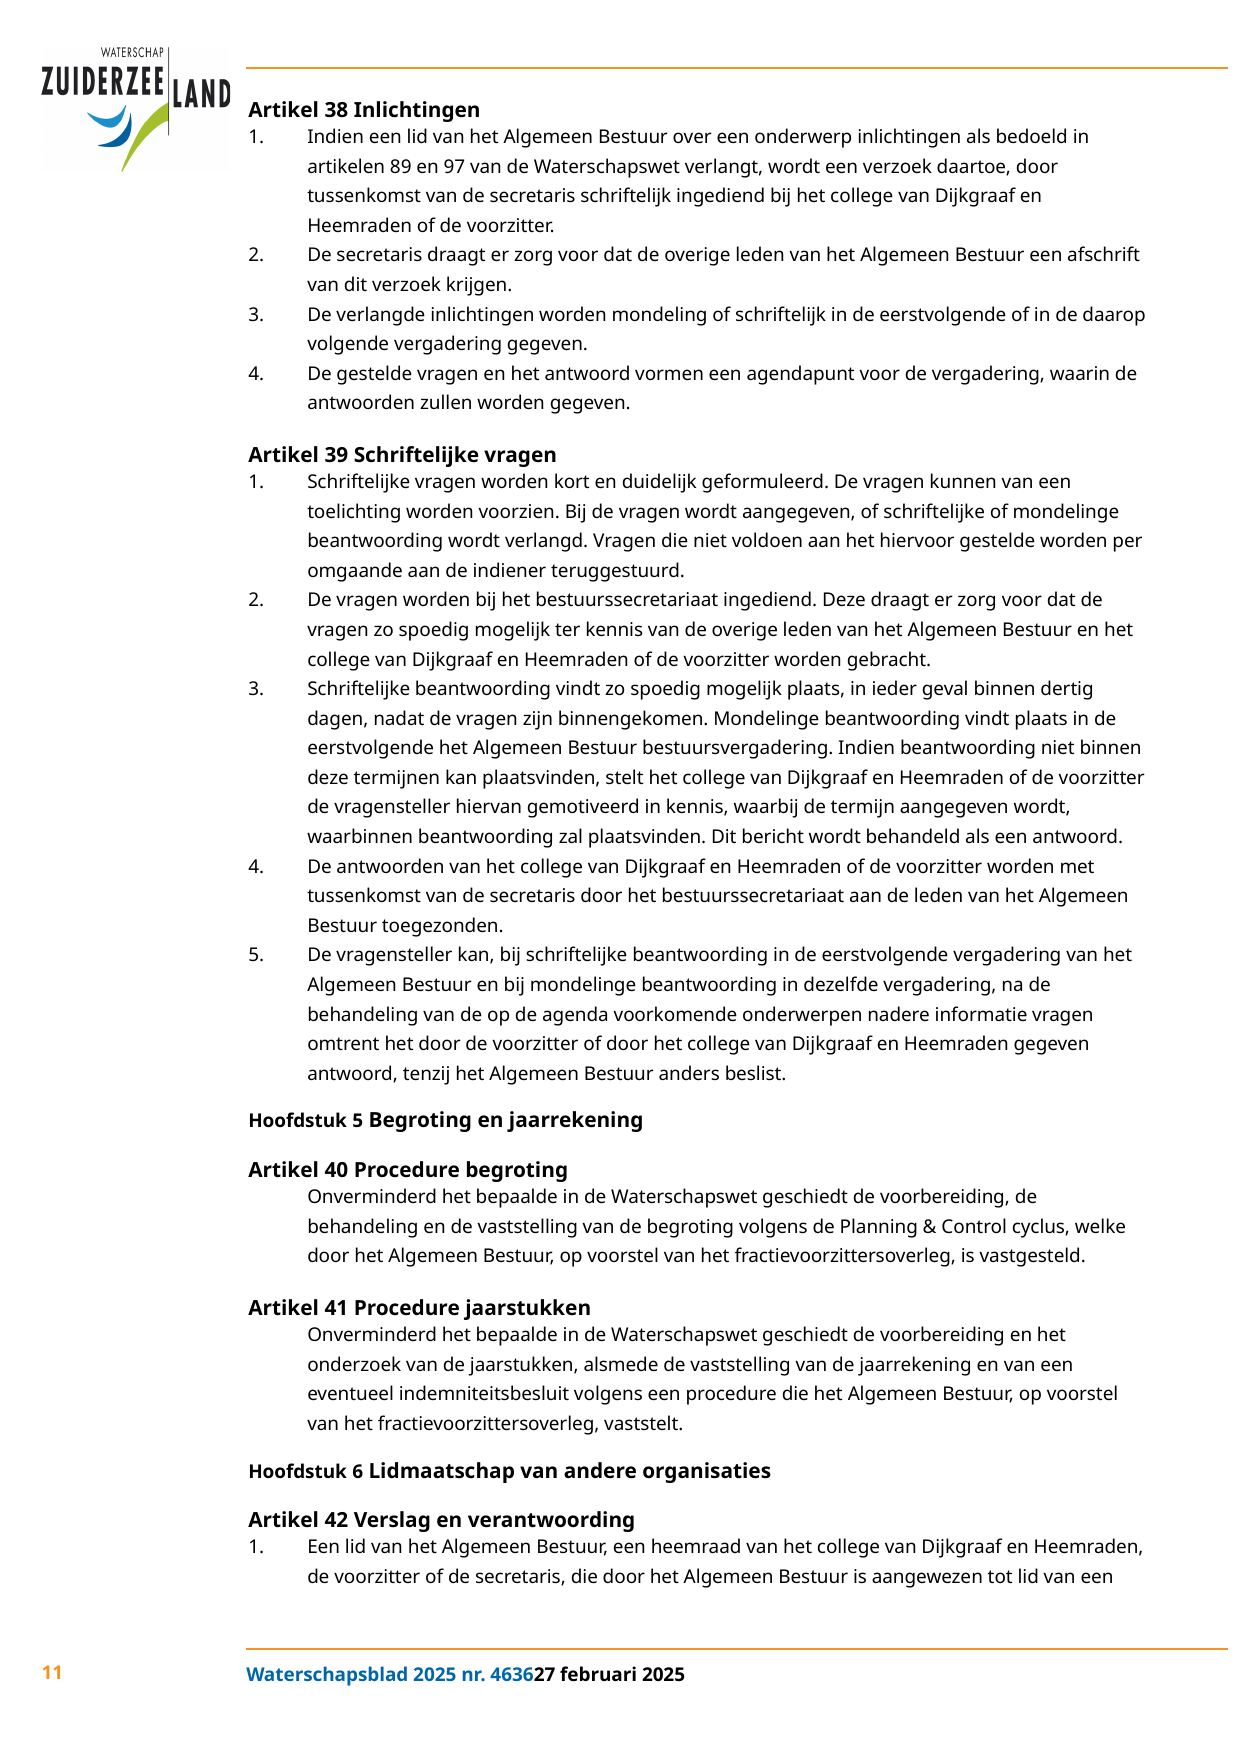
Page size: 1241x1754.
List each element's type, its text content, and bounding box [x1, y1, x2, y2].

list De vragensteller kan, bij schriftelijke beantwoording in de eerstvolgende vergadering van het Algemeen Bestuur en bij mondelinge beantwoording in dezelfde vergadering, na de behandeling van de op de agenda voorkomende onderwerpen nadere informatie vragen omtrent het door de voorzitter of door het college van Dijkgraaf en Heemraden gegeven antwoord, tenzij het Algemeen Bestuur anders beslist. [248, 942, 1152, 1086]
list De gestelde vragen en het antwoord vormen een agendapunt voor de vergadering, waarin de antwoorden zullen worden gegeven. [248, 360, 1152, 415]
text Artikel 40 Procedure begroting [248, 1155, 1152, 1183]
list De secretaris draagt er zorg voor dat de overige leden van het Algemeen Bestuur een afschrift van dit verzoek krijgen. [248, 242, 1152, 297]
list De antwoorden van het college van Dijkgraaf en Heemraden of de voorzitter worden met tussenkomst van de secretaris door het bestuurssecretariaat aan de leden van het Algemeen Bestuur toegezonden. [248, 853, 1152, 938]
picture [41, 47, 231, 172]
list Schriftelijke beantwoording vindt zo spoedig mogelijk plaats, in ieder geval binnen dertig dagen, nadat de vragen zijn binnengekomen. Mondelinge beantwoording vindt plaats in de eerstvolgende het Algemeen Bestuur bestuursvergadering. Indien beantwoording niet binnen deze termijnen kan plaatsvinden, stelt het college van Dijkgraaf en Heemraden of de voorzitter de vragensteller hiervan gemotiveerd in kennis, waarbij de termijn aangegeven wordt, waarbinnen beantwoording zal plaatsvinden. Dit bericht wordt behandeld als een antwoord. [248, 675, 1152, 849]
list De verlangde inlichtingen worden mondeling of schriftelijk in de eerstvolgende of in de daarop volgende vergadering gegeven. [248, 301, 1152, 356]
list Schriftelijke vragen worden kort en duidelijk geformuleerd. De vragen kunnen van een toelichting worden voorzien. Bij de vragen wordt aangegeven, of schriftelijke of mondelinge beantwoording wordt verlangd. Vragen die niet voldoen aan het hiervoor gestelde worden per omgaande aan de indiener teruggestuurd. [248, 468, 1152, 583]
text Hoofdstuk 5 Begroting en jaarrekening [248, 1106, 1152, 1134]
text Artikel 38 Inlichtingen [248, 95, 1152, 123]
list Onverminderd het bepaalde in de Waterschapswet geschiedt de voorbereiding, de behandeling en de vaststelling van de begroting volgens de Planning & Control cyclus, welke door het Algemeen Bestuur, op voorstel van het fractievoorzittersoverleg, is vastgesteld. [248, 1183, 1152, 1268]
list Onverminderd het bepaalde in de Waterschapswet geschiedt de voorbereiding en het onderzoek van de jaarstukken, alsmede de vaststelling van de jaarrekening en van een eventueel indemniteitsbesluit volgens een procedure die het Algemeen Bestuur, op voorstel van het fractievoorzittersoverleg, vaststelt. [248, 1321, 1152, 1436]
text Artikel 41 Procedure jaarstukken [248, 1293, 1152, 1321]
list Indien een lid van het Algemeen Bestuur over een onderwerp inlichtingen als bedoeld in artikelen 89 en 97 van de Waterschapswet verlangt, wordt een verzoek daartoe, door tussenkomst van de secretaris schriftelijk ingediend bij het college van Dijkgraaf en Heemraden of de voorzitter. [248, 123, 1152, 238]
text Artikel 39 Schriftelijke vragen [248, 440, 1152, 468]
text Hoofdstuk 6 Lidmaatschap van andere organisaties [248, 1456, 1152, 1484]
list Een lid van het Algemeen Bestuur, een heemraad van het college van Dijkgraaf en Heemraden, de voorzitter of de secretaris, die door het Algemeen Bestuur is aangewezen tot lid van een [248, 1533, 1152, 1589]
text Artikel 42 Verslag en verantwoording [248, 1505, 1152, 1533]
list De vragen worden bij het bestuurssecretariaat ingediend. Deze draagt er zorg voor dat de vragen zo spoedig mogelijk ter kennis van de overige leden van het Algemeen Bestuur en het college van Dijkgraaf en Heemraden of de voorzitter worden gebracht. [248, 587, 1152, 672]
